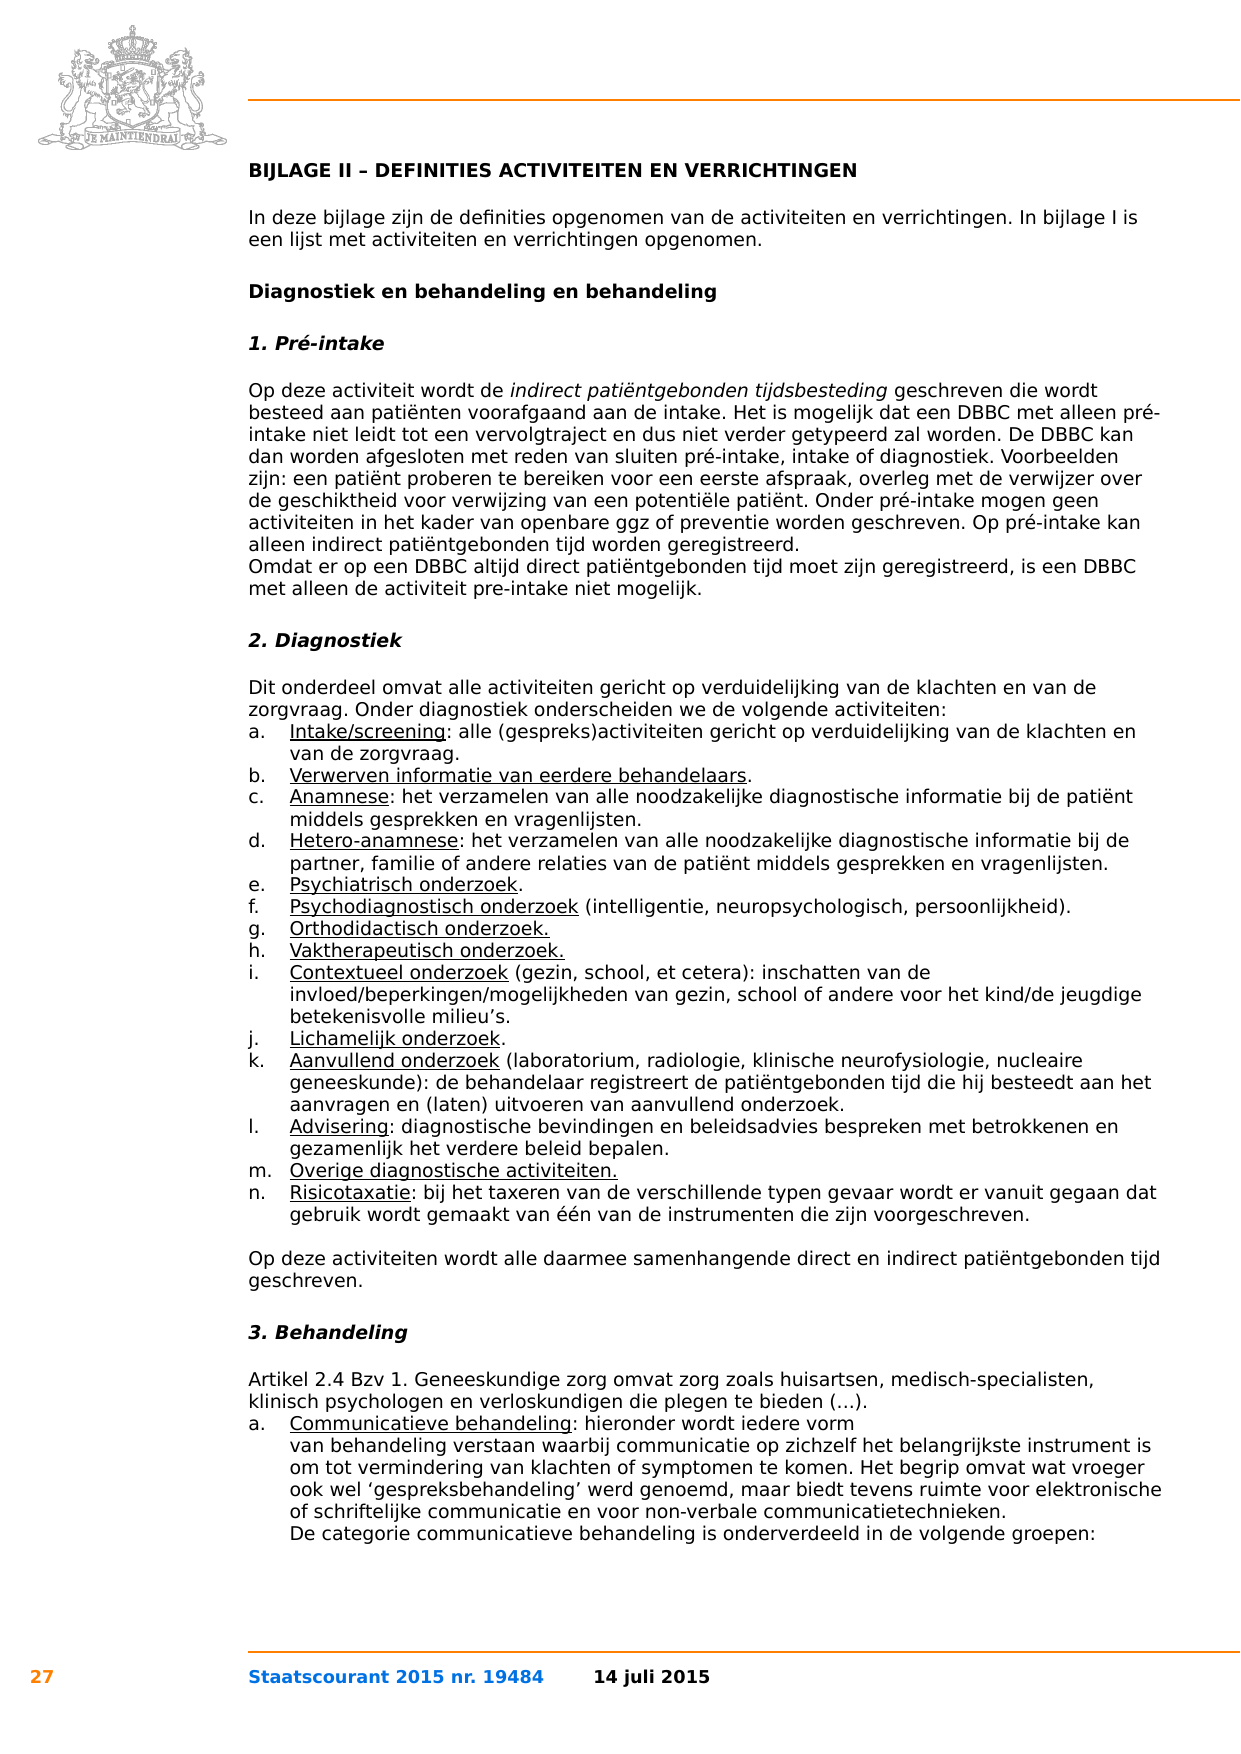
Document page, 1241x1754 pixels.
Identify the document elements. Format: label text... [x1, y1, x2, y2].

text a. Communicatieve behandeling: hieronder wordt iedere vorm [248, 1413, 1163, 1435]
text n. Risicotaxatie: bij het taxeren van de verschillende typen gevaar wordt er vanuit gegaan dat gebruik wordt gemaakt van één van de instrumenten die zijn voorgeschreven. [248, 1182, 1163, 1226]
text d. Hetero-anamnese: het verzamelen van alle noodzakelijke diagnostische informatie bij de partner, familie of andere relaties van de patiënt middels gesprekken en vragenlijsten. [248, 830, 1163, 874]
text van behandeling verstaan waarbij communicatie op zichzelf het belangrijkste instrument is om tot vermindering van klachten of symptomen te komen. Het begrip omvat wat vroeger ook wel ‘gespreksbehandeling’ werd genoemd, maar biedt tevens ruimte voor elektronische of schriftelijke communicatie en voor non-verbale communicatietechnieken. [289, 1435, 1163, 1523]
text a. Intake/screening: alle (gespreks)activiteiten gericht op verduidelijking van de klachten en van de zorgvraag. [248, 721, 1163, 764]
text Op deze activiteit wordt de indirect patiëntgebonden tijdsbesteding geschreven die wordt besteed aan patiënten voorafgaand aan de intake. Het is mogelijk dat een DBBC met alleen pré-intake niet leidt tot een vervolgtraject en dus niet verder getypeerd zal worden. De DBBC kan dan worden afgesloten met reden van sluiten pré-intake, intake of diagnostiek. Voorbeelden zijn: een patiënt proberen te bereiken voor een eerste afspraak, overleg met de verwijzer over de geschiktheid voor verwijzing van een potentiële patiënt. Onder pré-intake mogen geen activiteiten in het kader van openbare ggz of preventie worden geschreven. Op pré-intake kan alleen indirect patiëntgebonden tijd worden geregistreerd. [248, 380, 1163, 556]
text m. Overige diagnostische activiteiten. [248, 1160, 1163, 1182]
text In deze bijlage zijn de definities opgenomen van de activiteiten en verrichtingen. In bijlage I is een lijst met activiteiten en verrichtingen opgenomen. [248, 207, 1163, 251]
text Artikel 2.4 Bzv 1. Geneeskundige zorg omvat zorg zoals huisartsen, medisch-specialisten, klinisch psychologen en verloskundigen die plegen te bieden (...). [248, 1369, 1163, 1413]
subtitle BIJLAGE II – DEFINITIES ACTIVITEITEN EN VERRICHTINGEN [248, 160, 1163, 182]
text Op deze activiteiten wordt alle daarmee samenhangende direct en indirect patiëntgebonden tijd geschreven. [248, 1248, 1163, 1292]
subtitle 1. Pré-intake [248, 333, 1163, 355]
text De categorie communicatieve behandeling is onderverdeeld in de volgende groepen: [289, 1523, 1163, 1545]
text Omdat er op een DBBC altijd direct patiëntgebonden tijd moet zijn geregistreerd, is een DBBC met alleen de activiteit pre-intake niet mogelijk. [248, 556, 1163, 599]
subtitle 3. Behandeling [248, 1322, 1163, 1344]
picture [38, 25, 227, 150]
subtitle Diagnostiek en behandeling en behandeling [248, 281, 1163, 303]
text g. Orthodidactisch onderzoek. [248, 918, 1163, 940]
text c. Anamnese: het verzamelen van alle noodzakelijke diagnostische informatie bij de patiënt middels gesprekken en vragenlijsten. [248, 786, 1163, 830]
text l. Advisering: diagnostische bevindingen en beleidsadvies bespreken met betrokkenen en gezamenlijk het verdere beleid bepalen. [248, 1116, 1163, 1160]
subtitle 2. Diagnostiek [248, 629, 1163, 652]
text Dit onderdeel omvat alle activiteiten gericht op verduidelijking van de klachten en van de zorgvraag. Onder diagnostiek onderscheiden we de volgende activiteiten: [248, 677, 1163, 721]
text e. Psychiatrisch onderzoek. [248, 874, 1163, 896]
text j. Lichamelijk onderzoek. [248, 1028, 1163, 1050]
text h. Vaktherapeutisch onderzoek. [248, 940, 1163, 962]
text b. Verwerven informatie van eerdere behandelaars. [248, 764, 1163, 786]
text f. Psychodiagnostisch onderzoek (intelligentie, neuropsychologisch, persoonlijkheid). [248, 896, 1163, 918]
text i. Contextueel onderzoek (gezin, school, et cetera): inschatten van de invloed/beperkingen/mogelijkheden van gezin, school of andere voor het kind/de jeugdige betekenisvolle milieu’s. [248, 962, 1163, 1028]
text k. Aanvullend onderzoek (laboratorium, radiologie, klinische neurofysiologie, nucleaire geneeskunde): de behandelaar registreert de patiëntgebonden tijd die hij besteedt aan het aanvragen en (laten) uitvoeren van aanvullend onderzoek. [248, 1050, 1163, 1116]
